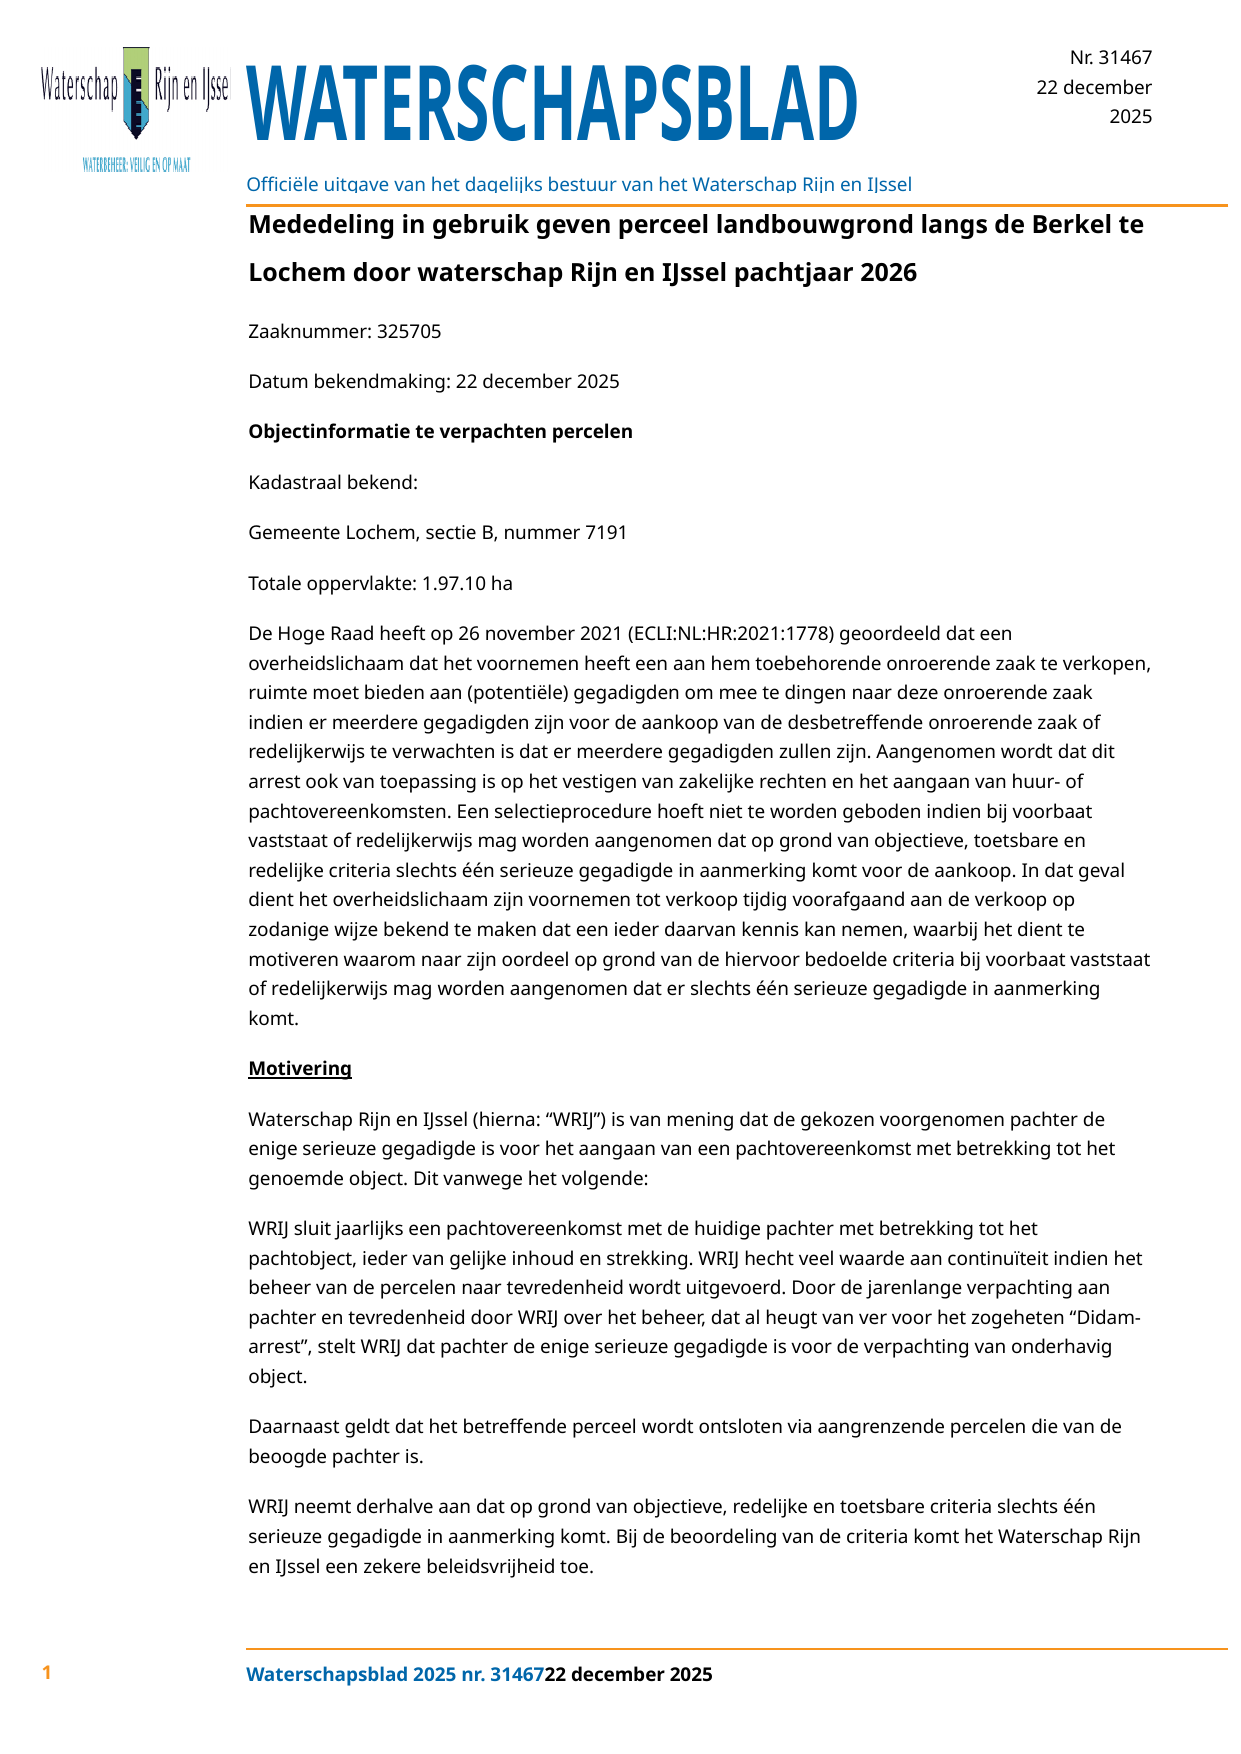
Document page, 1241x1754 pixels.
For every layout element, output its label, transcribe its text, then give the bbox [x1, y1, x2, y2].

text WRIJ sluit jaarlijks een pachtovereenkomst met de huidige pachter met betrekking tot het pachtobject, ieder van gelijke inhoud en strekking. WRIJ hecht veel waarde aan continuïteit indien het beheer van de percelen naar tevredenheid wordt uitgevoerd. Door de jarenlange verpachting aan pachter en tevredenheid door WRIJ over het beheer, dat al heugt van ver voor het zogeheten “Didam-arrest”, stelt WRIJ dat pachter de enige serieuze gegadigde is voor de verpachting van onderhavig object. [248, 1215, 1152, 1389]
text Zaaknummer: 325705 [248, 318, 1152, 344]
text Datum bekendmaking: 22 december 2025 [248, 368, 1152, 394]
text De Hoge Raad heeft op 26 november 2021 (ECLI:NL:HR:2021:1778) geoordeeld dat een overheidslichaam dat het voornemen heeft een aan hem toebehorende onroerende zaak te verkopen, ruimte moet bieden aan (potentiële) gegadigden om mee te dingen naar deze onroerende zaak indien er meerdere gegadigden zijn voor de aankoop van de desbetreffende onroerende zaak of redelijkerwijs te verwachten is dat er meerdere gegadigden zullen zijn. Aangenomen wordt dat dit arrest ook van toepassing is op het vestigen van zakelijke rechten en het aangaan van huur- of pachtovereenkomsten. Een selectieprocedure hoeft niet te worden geboden indien bij voorbaat vaststaat of redelijkerwijs mag worden aangenomen dat op grond van objectieve, toetsbare en redelijke criteria slechts één serieuze gegadigde in aanmerking komt voor de aankoop. In dat geval dient het overheidslichaam zijn voornemen tot verkoop tijdig voorafgaand aan de verkoop op zodanige wijze bekend te maken dat een ieder daarvan kennis kan nemen, waarbij het dient te motiveren waarom naar zijn oordeel op grond van de hiervoor bedoelde criteria bij voorbaat vaststaat of redelijkerwijs mag worden aangenomen dat er slechts één serieuze gegadigde in aanmerking komt. [248, 620, 1152, 1031]
text Motivering [248, 1055, 1152, 1081]
text Gemeente Lochem, sectie B, nummer 7191 [248, 519, 1152, 545]
picture [41, 47, 231, 172]
text Totale oppervlakte: 1.97.10 ha [248, 570, 1152, 596]
text Mededeling in gebruik geven perceel landbouwgrond langs de Berkel te Lochem door waterschap Rijn en IJssel pachtjaar 2026 [248, 207, 1152, 288]
text WRIJ neemt derhalve aan dat op grond van objectieve, redelijke en toetsbare criteria slechts één serieuze gegadigde in aanmerking komt. Bij de beoordeling van de criteria komt het Waterschap Rijn en IJssel een zekere beleidsvrijheid toe. [248, 1494, 1152, 1579]
text Kadastraal bekend: [248, 469, 1152, 495]
text Daarnaast geldt dat het betreffende perceel wordt ontsloten via aangrenzende percelen die van de beoogde pachter is. [248, 1414, 1152, 1469]
text Waterschap Rijn en IJssel (hierna: “WRIJ”) is van mening dat de gekozen voorgenomen pachter de enige serieuze gegadigde is voor het aangaan van een pachtovereenkomst met betrekking tot het genoemde object. Dit vanwege het volgende: [248, 1106, 1152, 1191]
text Objectinformatie te verpachten percelen [248, 419, 1152, 444]
